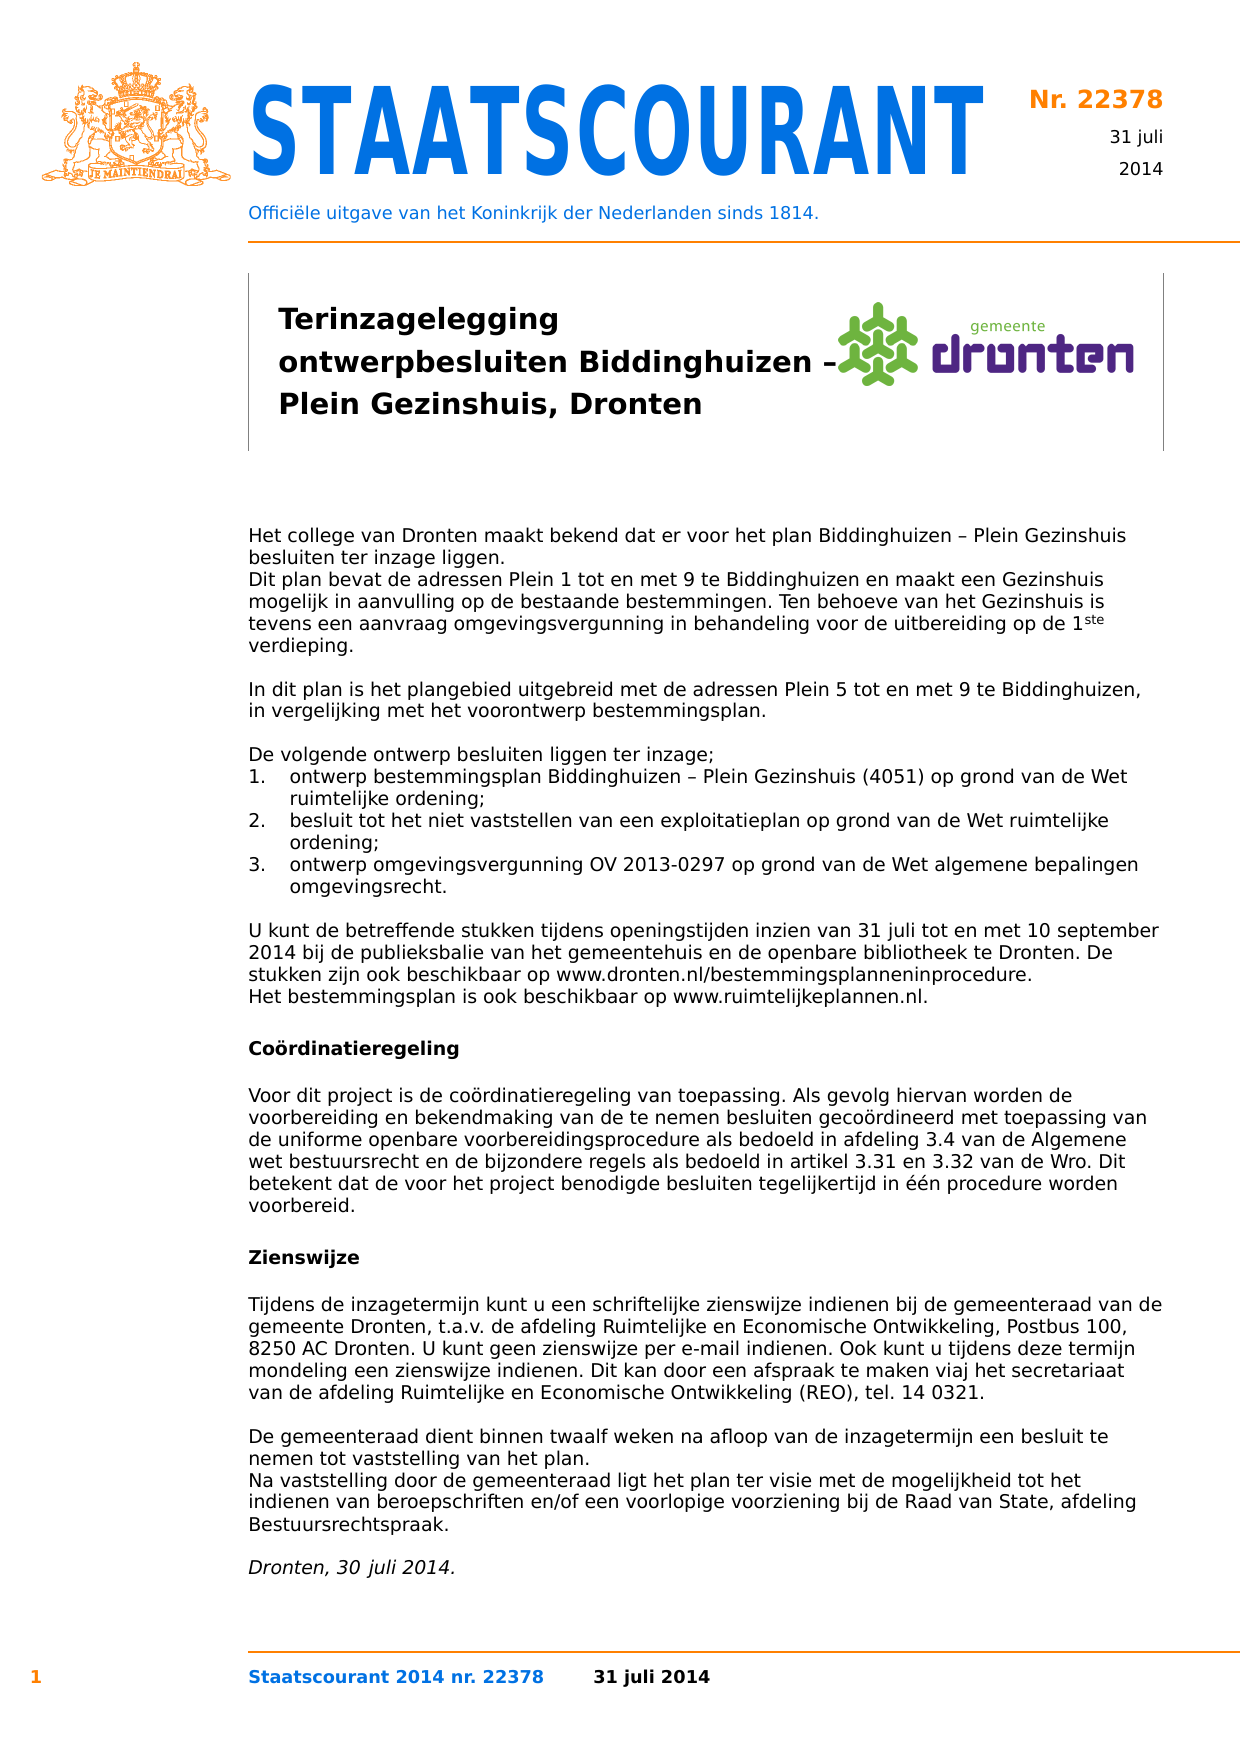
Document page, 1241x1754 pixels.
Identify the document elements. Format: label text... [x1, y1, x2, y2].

text De gemeenteraad dient binnen twaalf weken na afloop van de inzagetermijn een besluit te nemen tot vaststelling van het plan. [248, 1426, 1163, 1469]
text De volgende ontwerp besluiten liggen ter inzage; [248, 744, 1163, 766]
text Tijdens de inzagetermijn kunt u een schriftelijke zienswijze indienen bij de gemeenteraad van de gemeente Dronten, t.a.v. de afdeling Ruimtelijke en Economische Ontwikkeling, Postbus 100, 8250 AC Dronten. U kunt geen zienswijze per e-mail indienen. Ook kunt u tijdens deze termijn mondeling een zienswijze indienen. Dit kan door een afspraak te maken viaj het secretariaat van de afdeling Ruimtelijke en Economische Ontwikkeling (REO), tel. 14 0321. [248, 1294, 1163, 1404]
text Dit plan bevat de adressen Plein 1 tot en met 9 te Biddinghuizen en maakt een Gezinshuis mogelijk in aanvulling op de bestaande bestemmingen. Ten behoeve van het Gezinshuis is tevens een aanvraag omgevingsvergunning in behandeling voor de uitbereiding op de 1ste verdieping. [248, 569, 1163, 657]
text 2. besluit tot het niet vaststellen van een exploitatieplan op grond van de Wet ruimtelijke ordening; [248, 810, 1163, 854]
text Na vaststelling door de gemeenteraad ligt het plan ter visie met de mogelijkheid tot het indienen van beroepschriften en/of een voorlopige voorziening bij de Raad van State, afdeling Bestuursrechtspraak. [248, 1469, 1163, 1535]
table_cell 31 juli [998, 121, 1240, 153]
text 3. ontwerp omgevingsvergunning OV 2013-0297 op grond van de Wet algemene bepalingen omgevingsrecht. [248, 854, 1163, 898]
text Het college van Dronten maakt bekend dat er voor het plan Biddinghuizen – Plein Gezinshuis besluiten ter inzage liggen. [248, 525, 1163, 569]
picture [838, 302, 1134, 386]
subtitle Zienswijze [248, 1247, 1163, 1269]
table_header [25, 62, 248, 241]
table_cell Officiële uitgave van het Koninkrijk der Nederlanden sinds 1814. [248, 203, 1240, 241]
subtitle Coördinatieregeling [248, 1038, 1163, 1060]
text 1. ontwerp bestemmingsplan Biddinghuizen – Plein Gezinshuis (4051) op grond van de Wet ruimtelijke ordening; [248, 766, 1163, 810]
subtitle Terinzagelegging ontwerpbesluiten Biddinghuizen – Plein Gezinshuis, Dronten [249, 273, 1163, 451]
text Dronten, 30 juli 2014. [248, 1557, 1163, 1579]
picture [41, 62, 231, 186]
text U kunt de betreffende stukken tijdens openingstijden inzien van 31 juli tot en met 10 september 2014 bij de publieksbalie van het gemeentehuis en de openbare bibliotheek te Dronten. De stukken zijn ook beschikbaar op www.dronten.nl/bestemmingsplanneninprocedure. [248, 920, 1163, 986]
text Het bestemmingsplan is ook beschikbaar op www.ruimtelijkeplannen.nl. [248, 986, 1163, 1008]
text Voor dit project is de coördinatieregeling van toepassing. Als gevolg hiervan worden de voorbereiding en bekendmaking van de te nemen besluiten gecoördineerd met toepassing van de uniforme openbare voorbereidingsprocedure als bedoeld in afdeling 3.4 van de Algemene wet bestuursrecht en de bijzondere regels als bedoeld in artikel 3.31 en 3.32 van de Wro. Dit betekent dat de voor het project benodigde besluiten tegelijkertijd in één procedure worden voorbereid. [248, 1085, 1163, 1217]
text In dit plan is het plangebied uitgebreid met de adressen Plein 5 tot en met 9 te Biddinghuizen, in vergelijking met het voorontwerp bestemmingsplan. [248, 678, 1163, 722]
table_cell 2014 [998, 153, 1240, 203]
table_header Nr. 22378 [998, 62, 1240, 121]
table_header STAATSCOURANT [248, 62, 998, 203]
